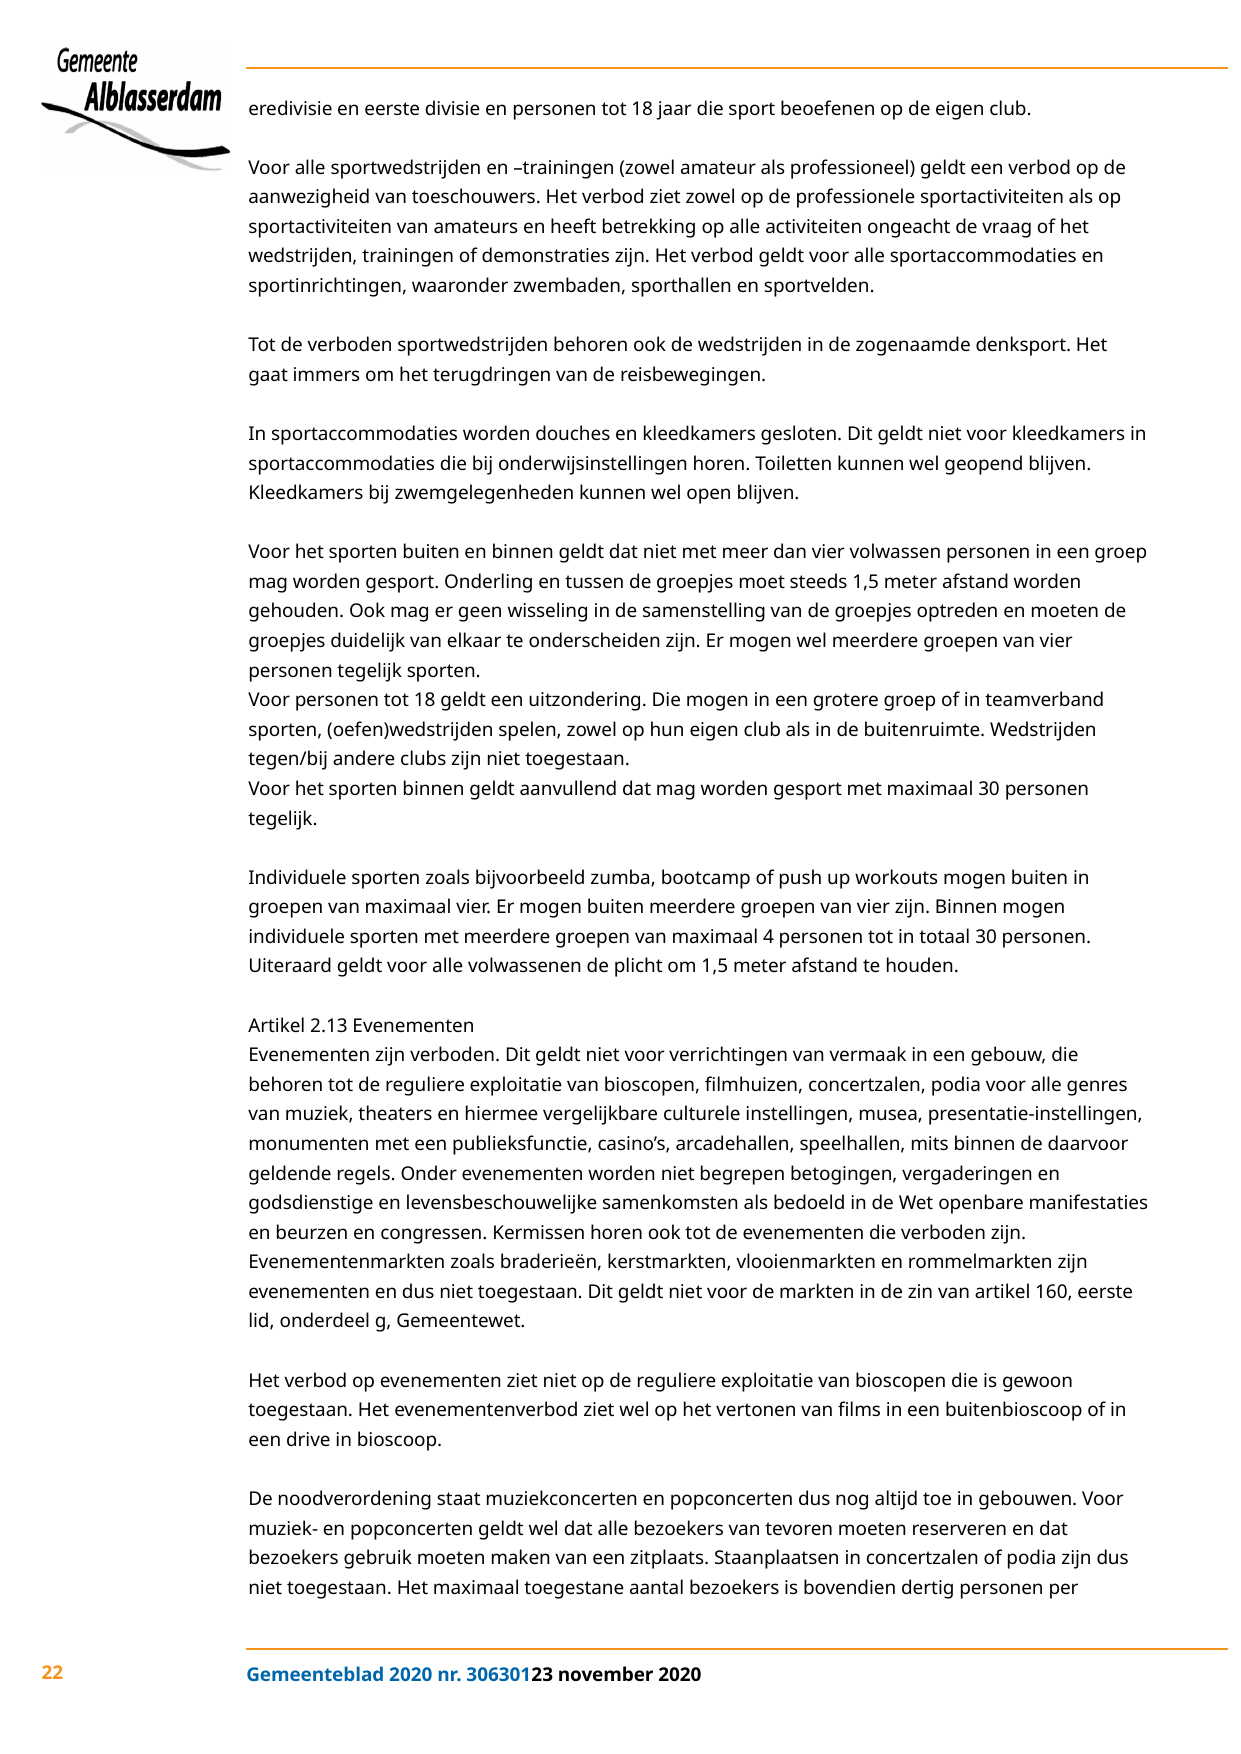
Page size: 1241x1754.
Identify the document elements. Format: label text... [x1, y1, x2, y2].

text Voor personen tot 18 geldt een uitzondering. Die mogen in een grotere groep of in teamverband sporten, (oefen)wedstrijden spelen, zowel op hun eigen club als in de buitenruimte. Wedstrijden tegen/bij andere clubs zijn niet toegestaan. [248, 686, 1152, 771]
picture [41, 47, 231, 172]
text Voor het sporten binnen geldt aanvullend dat mag worden gesport met maximaal 30 personen tegelijk. [248, 775, 1152, 831]
text Het verbod op evenementen ziet niet op de reguliere exploitatie van bioscopen die is gewoon toegestaan. Het evenementenverbod ziet wel op het vertonen van films in een buitenbioscoop of in een drive in bioscoop. [248, 1367, 1152, 1452]
text Individuele sporten zoals bijvoorbeeld zumba, bootcamp of push up workouts mogen buiten in groepen van maximaal vier. Er mogen buiten meerdere groepen van vier zijn. Binnen mogen individuele sporten met meerdere groepen van maximaal 4 personen tot in totaal 30 personen. Uiteraard geldt voor alle volwassenen de plicht om 1,5 meter afstand te houden. [248, 864, 1152, 978]
text Tot de verboden sportwedstrijden behoren ook de wedstrijden in de zogenaamde denksport. Het gaat immers om het terugdringen van de reisbewegingen. [248, 331, 1152, 387]
text Voor het sporten buiten en binnen geldt dat niet met meer dan vier volwassen personen in een groep mag worden gesport. Onderling en tussen de groepjes moet steeds 1,5 meter afstand worden gehouden. Ook mag er geen wisseling in de samenstelling van de groepjes optreden en moeten de groepjes duidelijk van elkaar te onderscheiden zijn. Er mogen wel meerdere groepen van vier personen tegelijk sporten. [248, 538, 1152, 683]
text eredivisie en eerste divisie en personen tot 18 jaar die sport beoefenen op de eigen club. [248, 95, 1152, 121]
text Artikel 2.13 Evenementen [248, 1012, 1152, 1038]
text De noodverordening staat muziekconcerten en popconcerten dus nog altijd toe in gebouwen. Voor muziek- en popconcerten geldt wel dat alle bezoekers van tevoren moeten reserveren en dat bezoekers gebruik moeten maken van een zitplaats. Staanplaatsen in concertzalen of podia zijn dus niet toegestaan. Het maximaal toegestane aantal bezoekers is bovendien dertig personen per [248, 1485, 1152, 1600]
text Evenementen zijn verboden. Dit geldt niet voor verrichtingen van vermaak in een gebouw, die behoren tot de reguliere exploitatie van bioscopen, filmhuizen, concertzalen, podia voor alle genres van muziek, theaters en hiermee vergelijkbare culturele instellingen, musea, presentatie-instellingen, monumenten met een publieksfunctie, casino’s, arcadehallen, speelhallen, mits binnen de daarvoor geldende regels. Onder evenementen worden niet begrepen betogingen, vergaderingen en godsdienstige en levensbeschouwelijke samenkomsten als bedoeld in de Wet openbare manifestaties en beurzen en congressen. Kermissen horen ook tot de evenementen die verboden zijn. Evenementenmarkten zoals braderieën, kerstmarkten, vlooienmarkten en rommelmarkten zijn evenementen en dus niet toegestaan. Dit geldt niet voor de markten in de zin van artikel 160, eerste lid, onderdeel g, Gemeentewet. [248, 1041, 1152, 1333]
text Voor alle sportwedstrijden en –trainingen (zowel amateur als professioneel) geldt een verbod op de aanwezigheid van toeschouwers. Het verbod ziet zowel op de professionele sportactiviteiten als op sportactiviteiten van amateurs en heeft betrekking op alle activiteiten ongeacht de vraag of het wedstrijden, trainingen of demonstraties zijn. Het verbod geldt voor alle sportaccommodaties en sportinrichtingen, waaronder zwembaden, sporthallen en sportvelden. [248, 154, 1152, 298]
text In sportaccommodaties worden douches en kleedkamers gesloten. Dit geldt niet voor kleedkamers in sportaccommodaties die bij onderwijsinstellingen horen. Toiletten kunnen wel geopend blijven. Kleedkamers bij zwemgelegenheden kunnen wel open blijven. [248, 420, 1152, 505]
